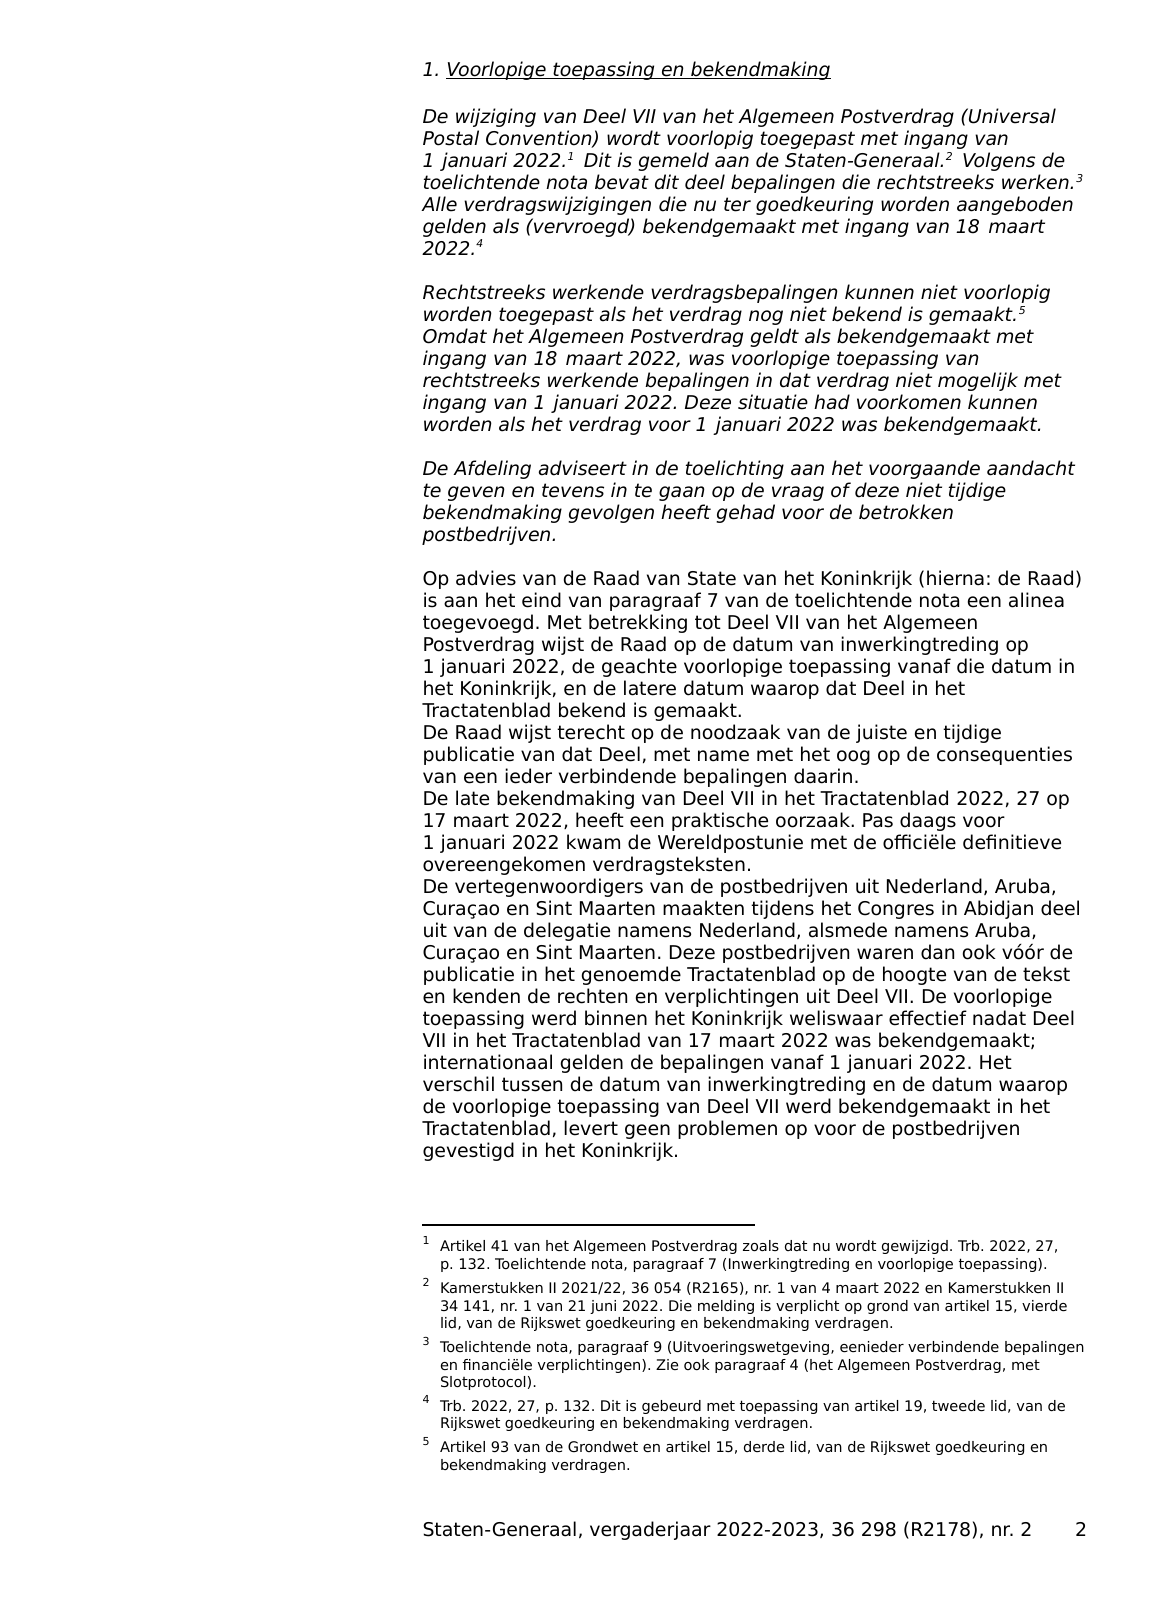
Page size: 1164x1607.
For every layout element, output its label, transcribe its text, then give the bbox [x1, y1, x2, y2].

text Op advies van de Raad van State van het Koninkrijk (hierna: de Raad) is aan het eind van paragraaf 7 van de toelichtende nota een alinea toegevoegd. Met betrekking tot Deel VII van het Algemeen Postverdrag wijst de Raad op de datum van inwerkingtreding op 1 januari 2022, de geachte voorlopige toepassing vanaf die datum in het Koninkrijk, en de latere datum waarop dat Deel in het Tractatenblad bekend is gemaakt. [422, 568, 1087, 722]
subtitle 1. Voorlopige toepassing en bekendmaking [422, 59, 1087, 81]
text De wijziging van Deel VII van het Algemeen Postverdrag (Universal Postal Convention) wordt voorlopig toegepast met ingang van 1 januari 2022. Dit is gemeld aan de Staten-Generaal. Volgens de toelichtende nota bevat dit deel bepalingen die rechtstreeks werken. [422, 106, 1087, 194]
text Kamerstukken II 2021/22, 36 054 (R2165), nr. 1 van 4 maart 2022 en Kamerstukken II 34 141, nr. 1 van 21 juni 2022. Die melding is verplicht op grond van artikel 15, vierde lid, van de Rijkswet goedkeuring en bekendmaking verdragen. [422, 1276, 1087, 1332]
text Rechtstreeks werkende verdragsbepalingen kunnen niet voorlopig worden toegepast als het verdrag nog niet bekend is gemaakt. Omdat het Algemeen Postverdrag geldt als bekendgemaakt met ingang van 18 maart 2022, was voorlopige toepassing van rechtstreeks werkende bepalingen in dat verdrag niet mogelijk met ingang van 1 januari 2022. Deze situatie had voorkomen kunnen worden als het verdrag voor 1 januari 2022 was bekendgemaakt. [422, 282, 1087, 436]
text Artikel 93 van de Grondwet en artikel 15, derde lid, van de Rijkswet goedkeuring en bekendmaking verdragen. [422, 1435, 1087, 1474]
text Toelichtende nota, paragraaf 9 (Uitvoeringswetgeving, eenieder verbindende bepalingen en financiële verplichtingen). Zie ook paragraaf 4 (het Algemeen Postverdrag, met Slotprotocol). [422, 1335, 1087, 1391]
text Trb. 2022, 27, p. 132. Dit is gebeurd met toepassing van artikel 19, tweede lid, van de Rijkswet goedkeuring en bekendmaking verdragen. [422, 1393, 1087, 1432]
text De Afdeling adviseert in de toelichting aan het voorgaande aandacht te geven en tevens in te gaan op de vraag of deze niet tijdige bekendmaking gevolgen heeft gehad voor de betrokken postbedrijven. [422, 458, 1087, 546]
text Alle verdragswijzigingen die nu ter goedkeuring worden aangeboden gelden als (vervroegd) bekendgemaakt met ingang van 18 maart 2022. [422, 194, 1087, 260]
text De vertegenwoordigers van de postbedrijven uit Nederland, Aruba, Curaçao en Sint Maarten maakten tijdens het Congres in Abidjan deel uit van de delegatie namens Nederland, alsmede namens Aruba, Curaçao en Sint Maarten. Deze postbedrijven waren dan ook vóór de publicatie in het genoemde Tractatenblad op de hoogte van de tekst en kenden de rechten en verplichtingen uit Deel VII. De voorlopige toepassing werd binnen het Koninkrijk weliswaar effectief nadat Deel VII in het Tractatenblad van 17 maart 2022 was bekendgemaakt; internationaal gelden de bepalingen vanaf 1 januari 2022. Het verschil tussen de datum van inwerkingtreding en de datum waarop de voorlopige toepassing van Deel VII werd bekendgemaakt in het Tractatenblad, levert geen problemen op voor de postbedrijven gevestigd in het Koninkrijk. [422, 876, 1087, 1162]
text Artikel 41 van het Algemeen Postverdrag zoals dat nu wordt gewijzigd. Trb. 2022, 27, p. 132. Toelichtende nota, paragraaf 7 (Inwerkingtreding en voorlopige toepassing). [422, 1234, 1087, 1273]
text De Raad wijst terecht op de noodzaak van de juiste en tijdige publicatie van dat Deel, met name met het oog op de consequenties van een ieder verbindende bepalingen daarin. [422, 722, 1087, 788]
text De late bekendmaking van Deel VII in het Tractatenblad 2022, 27 op 17 maart 2022, heeft een praktische oorzaak. Pas daags voor 1 januari 2022 kwam de Wereldpostunie met de officiële definitieve overeengekomen verdragsteksten. [422, 788, 1087, 876]
